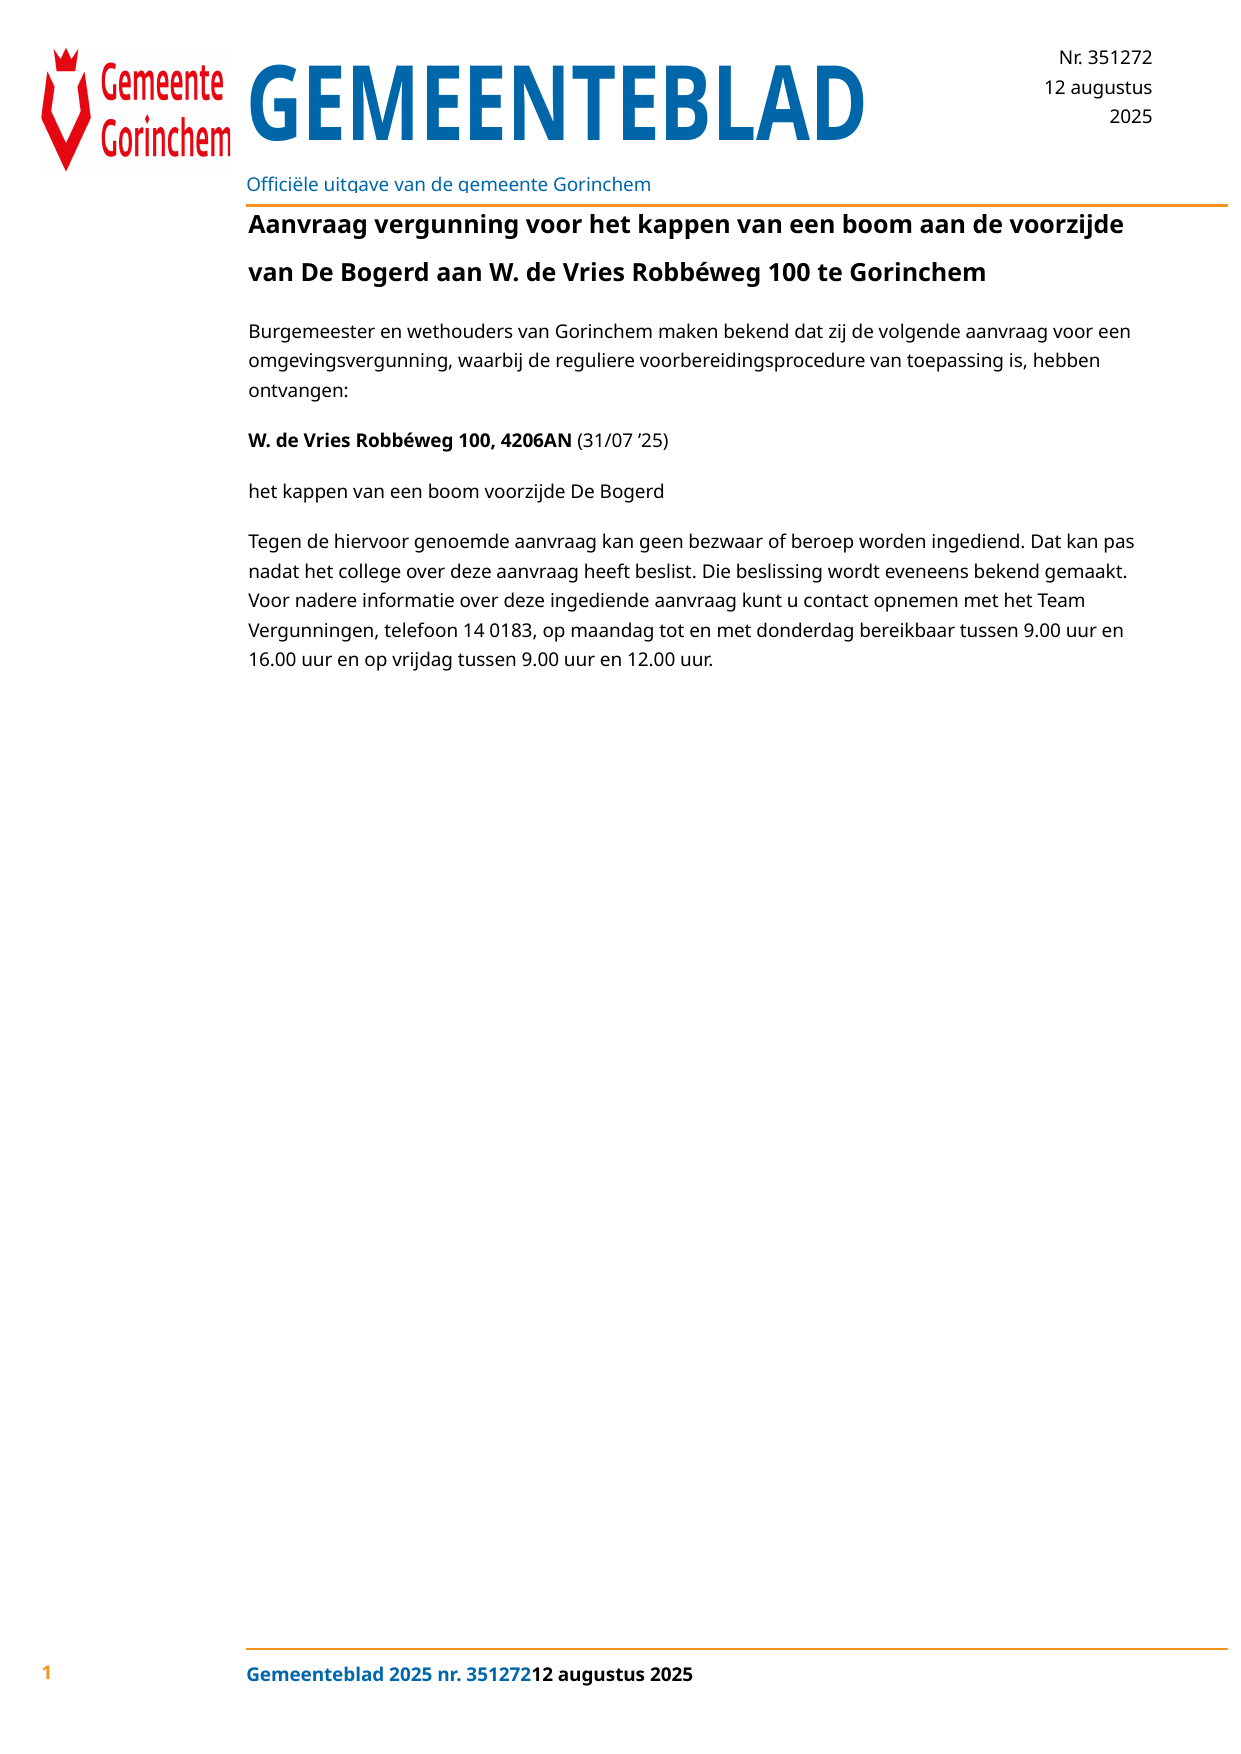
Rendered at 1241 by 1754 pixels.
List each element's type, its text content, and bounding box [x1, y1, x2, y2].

picture [41, 47, 231, 172]
text Aanvraag vergunning voor het kappen van een boom aan de voorzijde van De Bogerd aan W. de Vries Robbéweg 100 te Gorinchem [248, 207, 1152, 288]
text Tegen de hiervoor genoemde aanvraag kan geen bezwaar of beroep worden ingediend. Dat kan pas nadat het college over deze aanvraag heeft beslist. Die beslissing wordt eveneens bekend gemaakt. Voor nadere informatie over deze ingediende aanvraag kunt u contact opnemen met het Team Vergunningen, telefoon 14 0183, op maandag tot en met donderdag bereikbaar tussen 9.00 uur en 16.00 uur en op vrijdag tussen 9.00 uur en 12.00 uur. [248, 528, 1152, 672]
text Burgemeester en wethouders van Gorinchem maken bekend dat zij de volgende aanvraag voor een omgevingsvergunning, waarbij de reguliere voorbereidingsprocedure van toepassing is, hebben ontvangen: [248, 318, 1152, 403]
text W. de Vries Robbéweg 100, 4206AN (31/07 ’25) [248, 427, 1152, 453]
text het kappen van een boom voorzijde De Bogerd [248, 478, 1152, 504]
